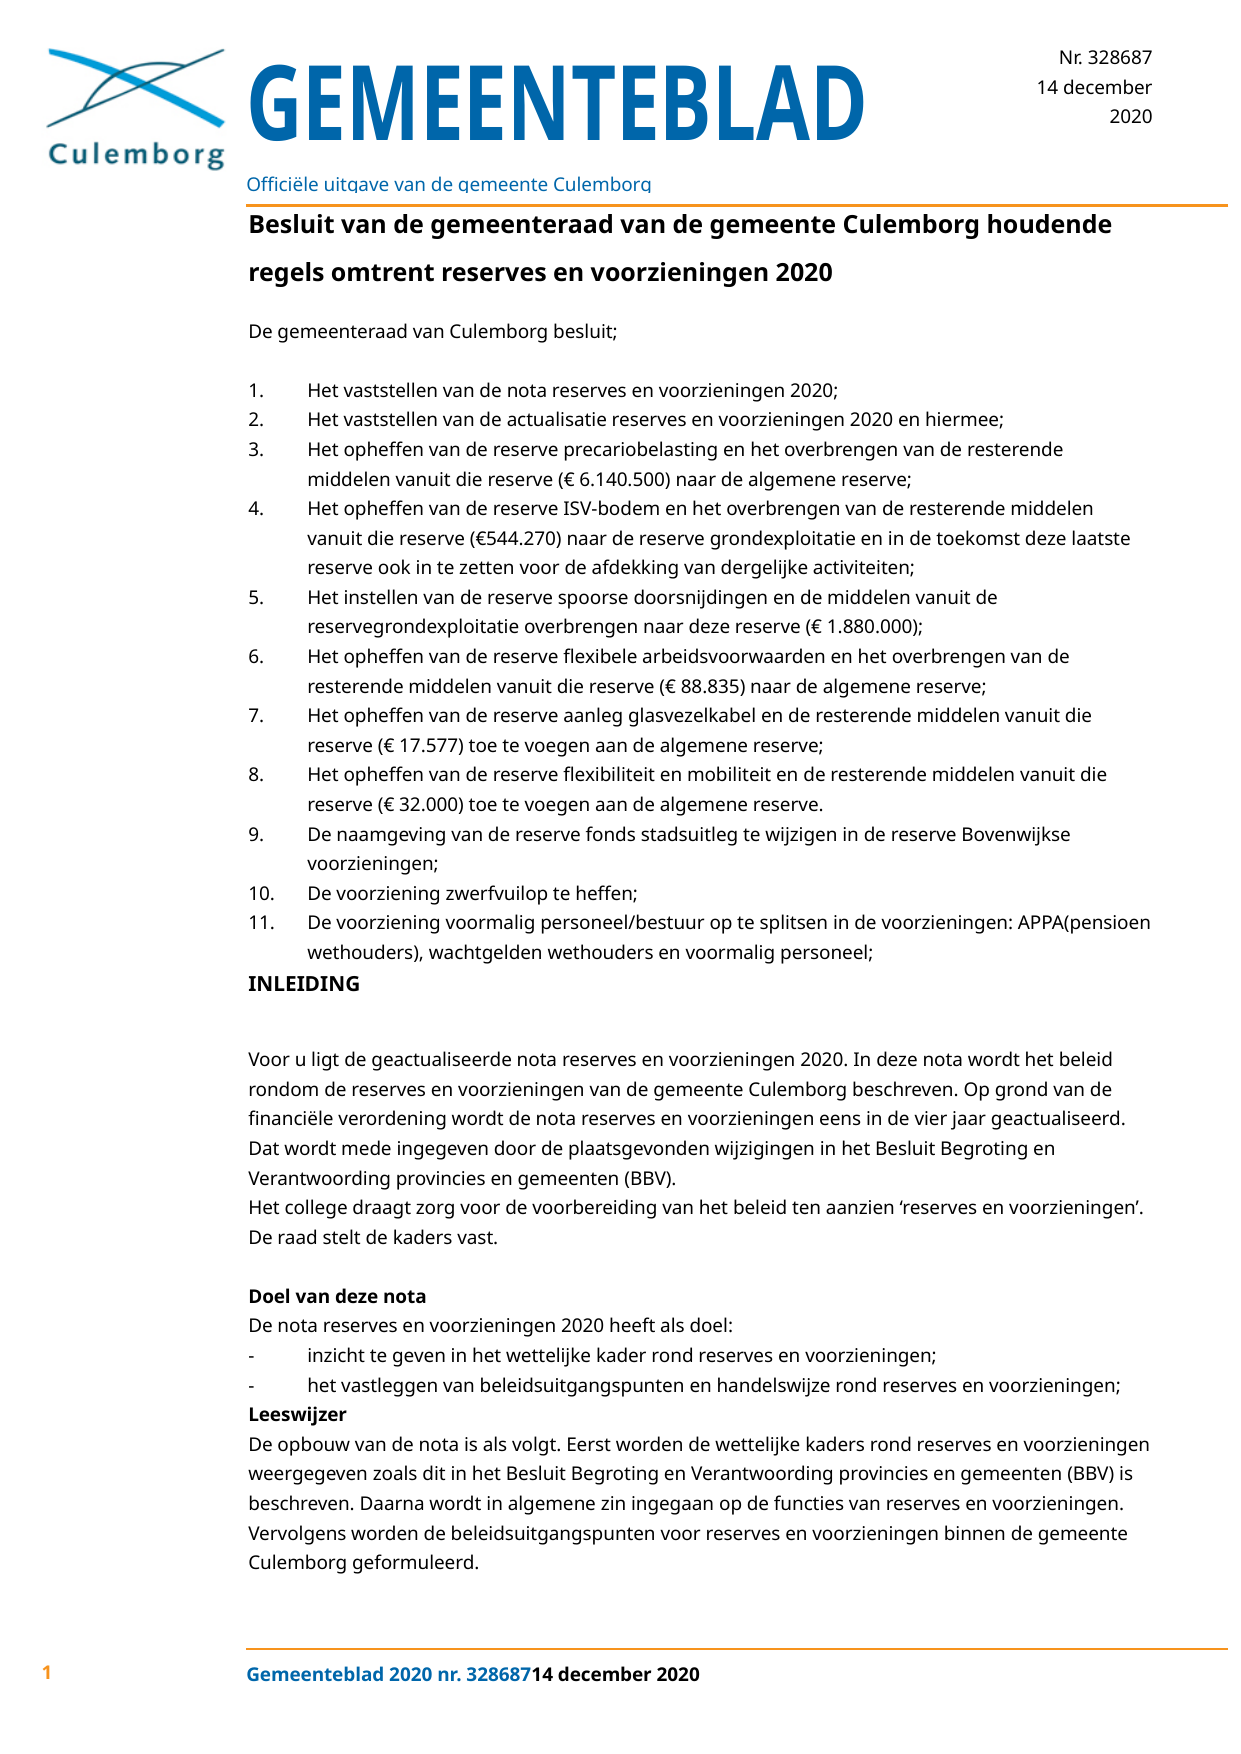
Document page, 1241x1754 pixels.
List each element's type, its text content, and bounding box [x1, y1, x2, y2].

text Leeswijzer [248, 1401, 1152, 1427]
list Het opheffen van de reserve flexibele arbeidsvoorwaarden en het overbrengen van de resterende middelen vanuit die reserve (€ 88.835) naar de algemene reserve; [248, 643, 1152, 699]
list Het opheffen van de reserve flexibiliteit en mobiliteit en de resterende middelen vanuit die reserve (€ 32.000) toe te voegen aan de algemene reserve. [248, 762, 1152, 817]
text INLEIDING [248, 969, 1152, 997]
list Het vaststellen van de nota reserves en voorzieningen 2020; [248, 377, 1152, 403]
text Het college draagt zorg voor de voorbereiding van het beleid ten aanzien ‘reserves en voorzieningen’. De raad stelt de kaders vast. [248, 1194, 1152, 1250]
text De opbouw van de nota is als volgt. Eerst worden de wettelijke kaders rond reserves en voorzieningen weergegeven zoals dit in het Besluit Begroting en Verantwoording provincies en gemeenten (BBV) is beschreven. Daarna wordt in algemene zin ingegaan op de functies van reserves en voorzieningen. Vervolgens worden de beleidsuitgangspunten voor reserves en voorzieningen binnen de gemeente Culemborg geformuleerd. [248, 1431, 1152, 1575]
list Het opheffen van de reserve aanleg glasvezelkabel en de resterende middelen vanuit die reserve (€ 17.577) toe te voegen aan de algemene reserve; [248, 702, 1152, 758]
picture [41, 47, 231, 172]
text Voor u ligt de geactualiseerde nota reserves en voorzieningen 2020. In deze nota wordt het beleid rondom de reserves en voorzieningen van de gemeente Culemborg beschreven. Op grond van de financiële verordening wordt de nota reserves en voorzieningen eens in de vier jaar geactualiseerd. Dat wordt mede ingegeven door de plaatsgevonden wijzigingen in het Besluit Begroting en Verantwoording provincies en gemeenten (BBV). [248, 1046, 1152, 1191]
list Het opheffen van de reserve precariobelasting en het overbrengen van de resterende middelen vanuit die reserve (€ 6.140.500) naar de algemene reserve; [248, 436, 1152, 492]
list De voorziening zwerfvuilop te heffen; [248, 880, 1152, 906]
list De naamgeving van de reserve fonds stadsuitleg te wijzigen in de reserve Bovenwijkse voorzieningen; [248, 821, 1152, 876]
list Het instellen van de reserve spoorse doorsnijdingen en de middelen vanuit de reservegrondexploitatie overbrengen naar deze reserve (€ 1.880.000); [248, 584, 1152, 639]
list De voorziening voormalig personeel/bestuur op te splitsen in de voorzieningen: APPA(pensioen wethouders), wachtgelden wethouders en voormalig personeel; [248, 909, 1152, 965]
list Het vaststellen van de actualisatie reserves en voorzieningen 2020 en hiermee; [248, 407, 1152, 432]
list het vastleggen van beleidsuitgangspunten en handelswijze rond reserves en voorzieningen; [248, 1372, 1152, 1398]
text Besluit van de gemeenteraad van de gemeente Culemborg houdende regels omtrent reserves en voorzieningen 2020 [248, 207, 1152, 288]
list Het opheffen van de reserve ISV-bodem en het overbrengen van de resterende middelen vanuit die reserve (€544.270) naar de reserve grondexploitatie en in de toekomst deze laatste reserve ook in te zetten voor de afdekking van dergelijke activiteiten; [248, 495, 1152, 580]
text Doel van deze nota [248, 1283, 1152, 1309]
text De nota reserves en voorzieningen 2020 heeft als doel: [248, 1313, 1152, 1338]
text De gemeenteraad van Culemborg besluit; [248, 318, 1152, 344]
list inzicht te geven in het wettelijke kader rond reserves en voorzieningen; [248, 1342, 1152, 1368]
